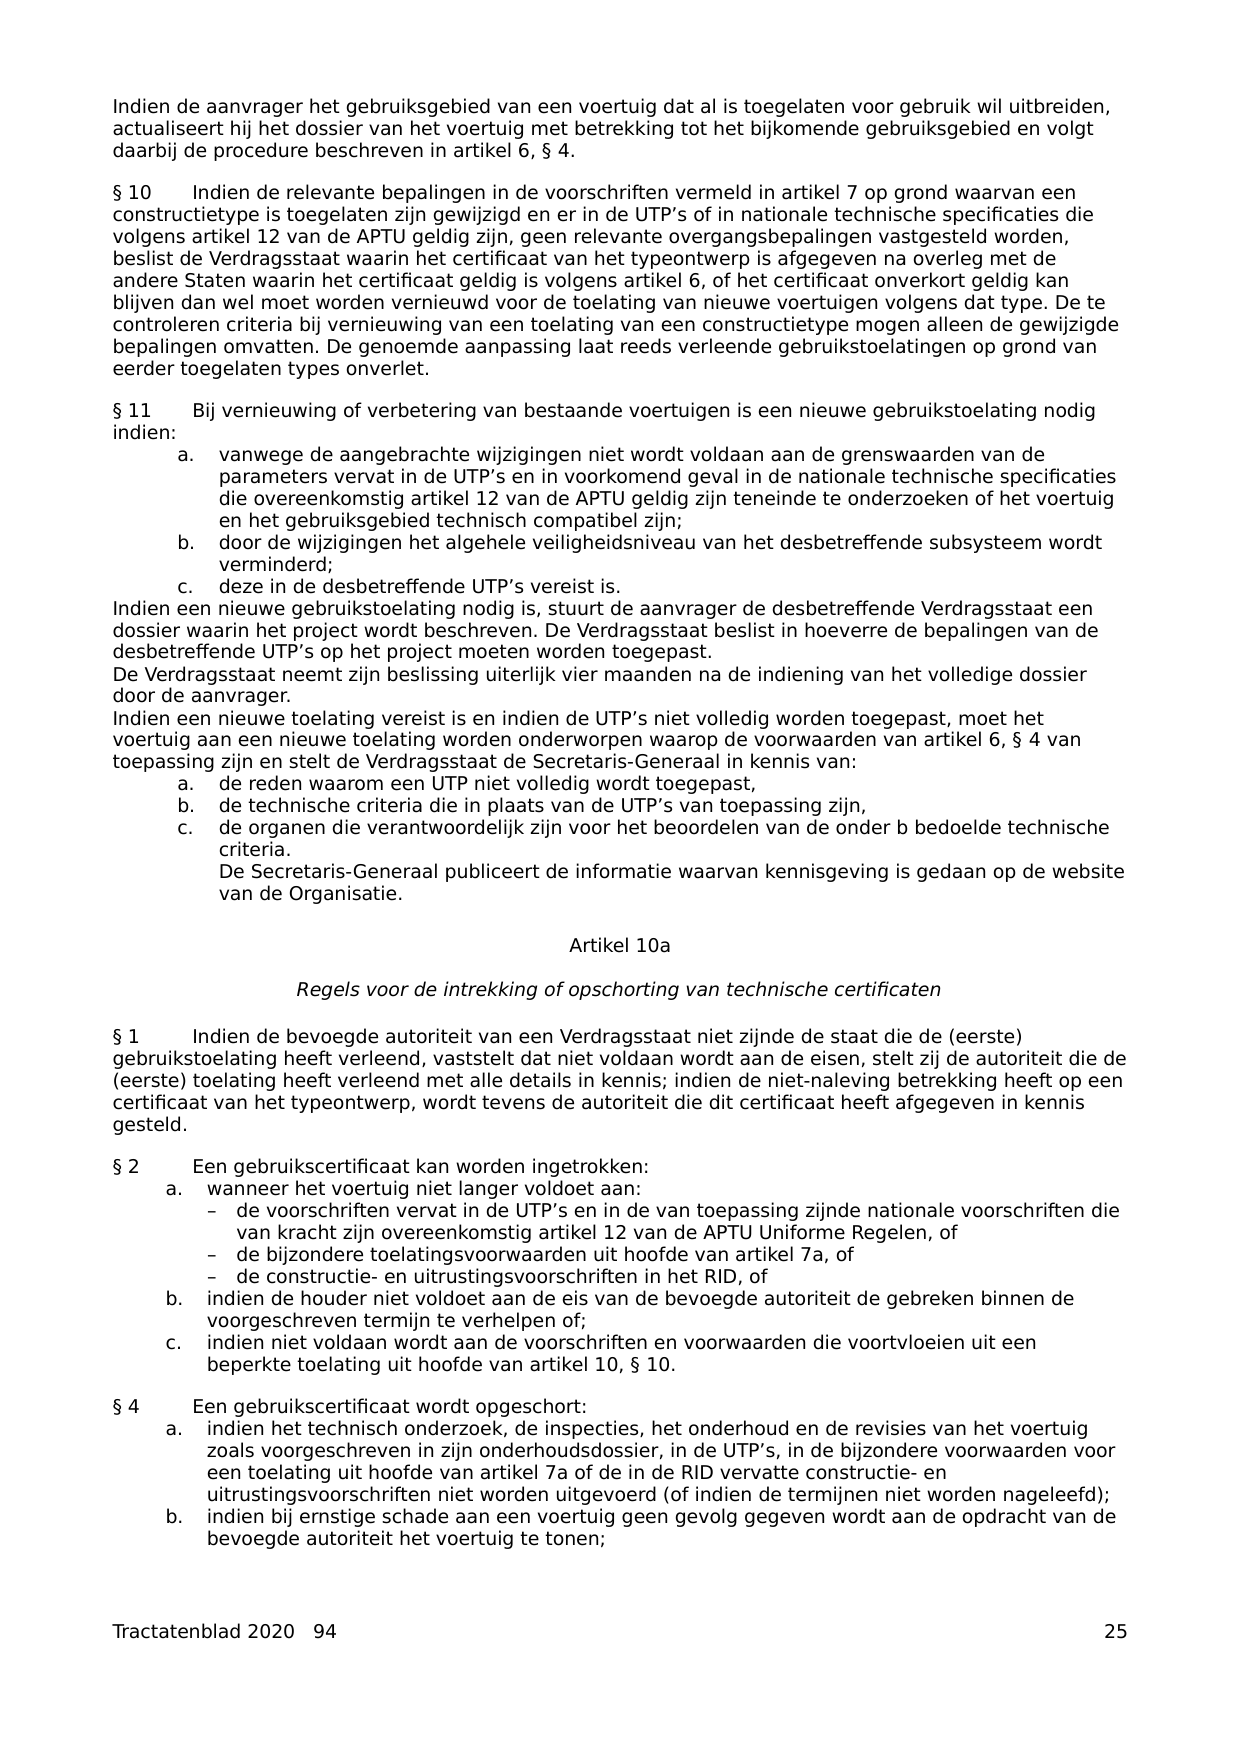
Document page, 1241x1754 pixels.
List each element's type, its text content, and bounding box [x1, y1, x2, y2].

text – de voorschriften vervat in de UTP’s en in de van toepassing zijnde nationale voorschriften die van kracht zijn overeenkomstig artikel 12 van de APTU Uniforme Regelen, of [207, 1200, 1128, 1244]
text b. de technische criteria die in plaats van de UTP’s van toepassing zijn, [177, 795, 1128, 817]
text Indien een nieuwe toelating vereist is en indien de UTP’s niet volledig worden toegepast, moet het voertuig aan een nieuwe toelating worden onderworpen waarop de voorwaarden van artikel 6, § 4 van toepassing zijn en stelt de Verdragsstaat de Secretaris-Generaal in kennis van: [112, 707, 1128, 773]
subtitle Artikel 10a Regels voor de intrekking of opschorting van technische certificaten [112, 935, 1128, 1001]
text a. de reden waarom een UTP niet volledig wordt toegepast, [177, 773, 1128, 795]
text – de bijzondere toelatingsvoorwaarden uit hoofde van artikel 7a, of [207, 1244, 1128, 1266]
text De Secretaris-Generaal publiceert de informatie waarvan kennisgeving is gedaan op de website van de Organisatie. [218, 861, 1128, 905]
text De Verdragsstaat neemt zijn beslissing uiterlijk vier maanden na de indiening van het volledige dossier door de aanvrager. [112, 663, 1128, 707]
text a. vanwege de aangebrachte wijzigingen niet wordt voldaan aan de grenswaarden van de parameters vervat in de UTP’s en in voorkomend geval in de nationale technische specificaties die overeenkomstig artikel 12 van de APTU geldig zijn teneinde te onderzoeken of het voertuig en het gebruiksgebied technisch compatibel zijn; [177, 444, 1128, 532]
text § 1 Indien de bevoegde autoriteit van een Verdragsstaat niet zijnde de staat die de (eerste) gebruikstoelating heeft verleend, vaststelt dat niet voldaan wordt aan de eisen, stelt zij de autoriteit die de (eerste) toelating heeft verleend met alle details in kennis; indien de niet-naleving betrekking heeft op een certificaat van het typeontwerp, wordt tevens de autoriteit die dit certificaat heeft afgegeven in kennis gesteld. [112, 1026, 1128, 1136]
text c. de organen die verantwoordelijk zijn voor het beoordelen van de onder b bedoelde technische criteria. [177, 817, 1128, 861]
text b. indien de houder niet voldoet aan de eis van de bevoegde autoriteit de gebreken binnen de voorgeschreven termijn te verhelpen of; [165, 1288, 1128, 1332]
text c. deze in de desbetreffende UTP’s vereist is. [177, 576, 1128, 597]
text § 2 Een gebruikscertificaat kan worden ingetrokken: [112, 1156, 1128, 1178]
text c. indien niet voldaan wordt aan de voorschriften en voorwaarden die voortvloeien uit een beperkte toelating uit hoofde van artikel 10, § 10. [165, 1332, 1128, 1376]
text § 11 Bij vernieuwing of verbetering van bestaande voertuigen is een nieuwe gebruikstoelating nodig indien: [112, 400, 1128, 444]
text a. indien het technisch onderzoek, de inspecties, het onderhoud en de revisies van het voertuig zoals voorgeschreven in zijn onderhoudsdossier, in de UTP’s, in de bijzondere voorwaarden voor een toelating uit hoofde van artikel 7a of de in de RID vervatte constructie- en uitrustingsvoorschriften niet worden uitgevoerd (of indien de termijnen niet worden nageleefd); [165, 1418, 1128, 1506]
text § 10 Indien de relevante bepalingen in de voorschriften vermeld in artikel 7 op grond waarvan een constructietype is toegelaten zijn gewijzigd en er in de UTP’s of in nationale technische specificaties die volgens artikel 12 van de APTU geldig zijn, geen relevante overgangsbepalingen vastgesteld worden, beslist de Verdragsstaat waarin het certificaat van het typeontwerp is afgegeven na overleg met de andere Staten waarin het certificaat geldig is volgens artikel 6, of het certificaat onverkort geldig kan blijven dan wel moet worden vernieuwd voor de toelating van nieuwe voertuigen volgens dat type. De te controleren criteria bij vernieuwing van een toelating van een constructietype mogen alleen de gewijzigde bepalingen omvatten. De genoemde aanpassing laat reeds verleende gebruikstoelatingen op grond van eerder toegelaten types onverlet. [112, 182, 1128, 380]
text Indien de aanvrager het gebruiksgebied van een voertuig dat al is toegelaten voor gebruik wil uitbreiden, actualiseert hij het dossier van het voertuig met betrekking tot het bijkomende gebruiksgebied en volgt daarbij de procedure beschreven in artikel 6, § 4. [112, 96, 1128, 162]
text Indien een nieuwe gebruikstoelating nodig is, stuurt de aanvrager de desbetreffende Verdragsstaat een dossier waarin het project wordt beschreven. De Verdragsstaat beslist in hoeverre de bepalingen van de desbetreffende UTP’s op het project moeten worden toegepast. [112, 597, 1128, 663]
text – de constructie- en uitrustingsvoorschriften in het RID, of [207, 1266, 1128, 1288]
text a. wanneer het voertuig niet langer voldoet aan: [165, 1178, 1128, 1200]
text b. indien bij ernstige schade aan een voertuig geen gevolg gegeven wordt aan de opdracht van de bevoegde autoriteit het voertuig te tonen; [165, 1506, 1128, 1550]
text § 4 Een gebruikscertificaat wordt opgeschort: [112, 1396, 1128, 1418]
text b. door de wijzigingen het algehele veiligheidsniveau van het desbetreffende subsysteem wordt verminderd; [177, 532, 1128, 576]
